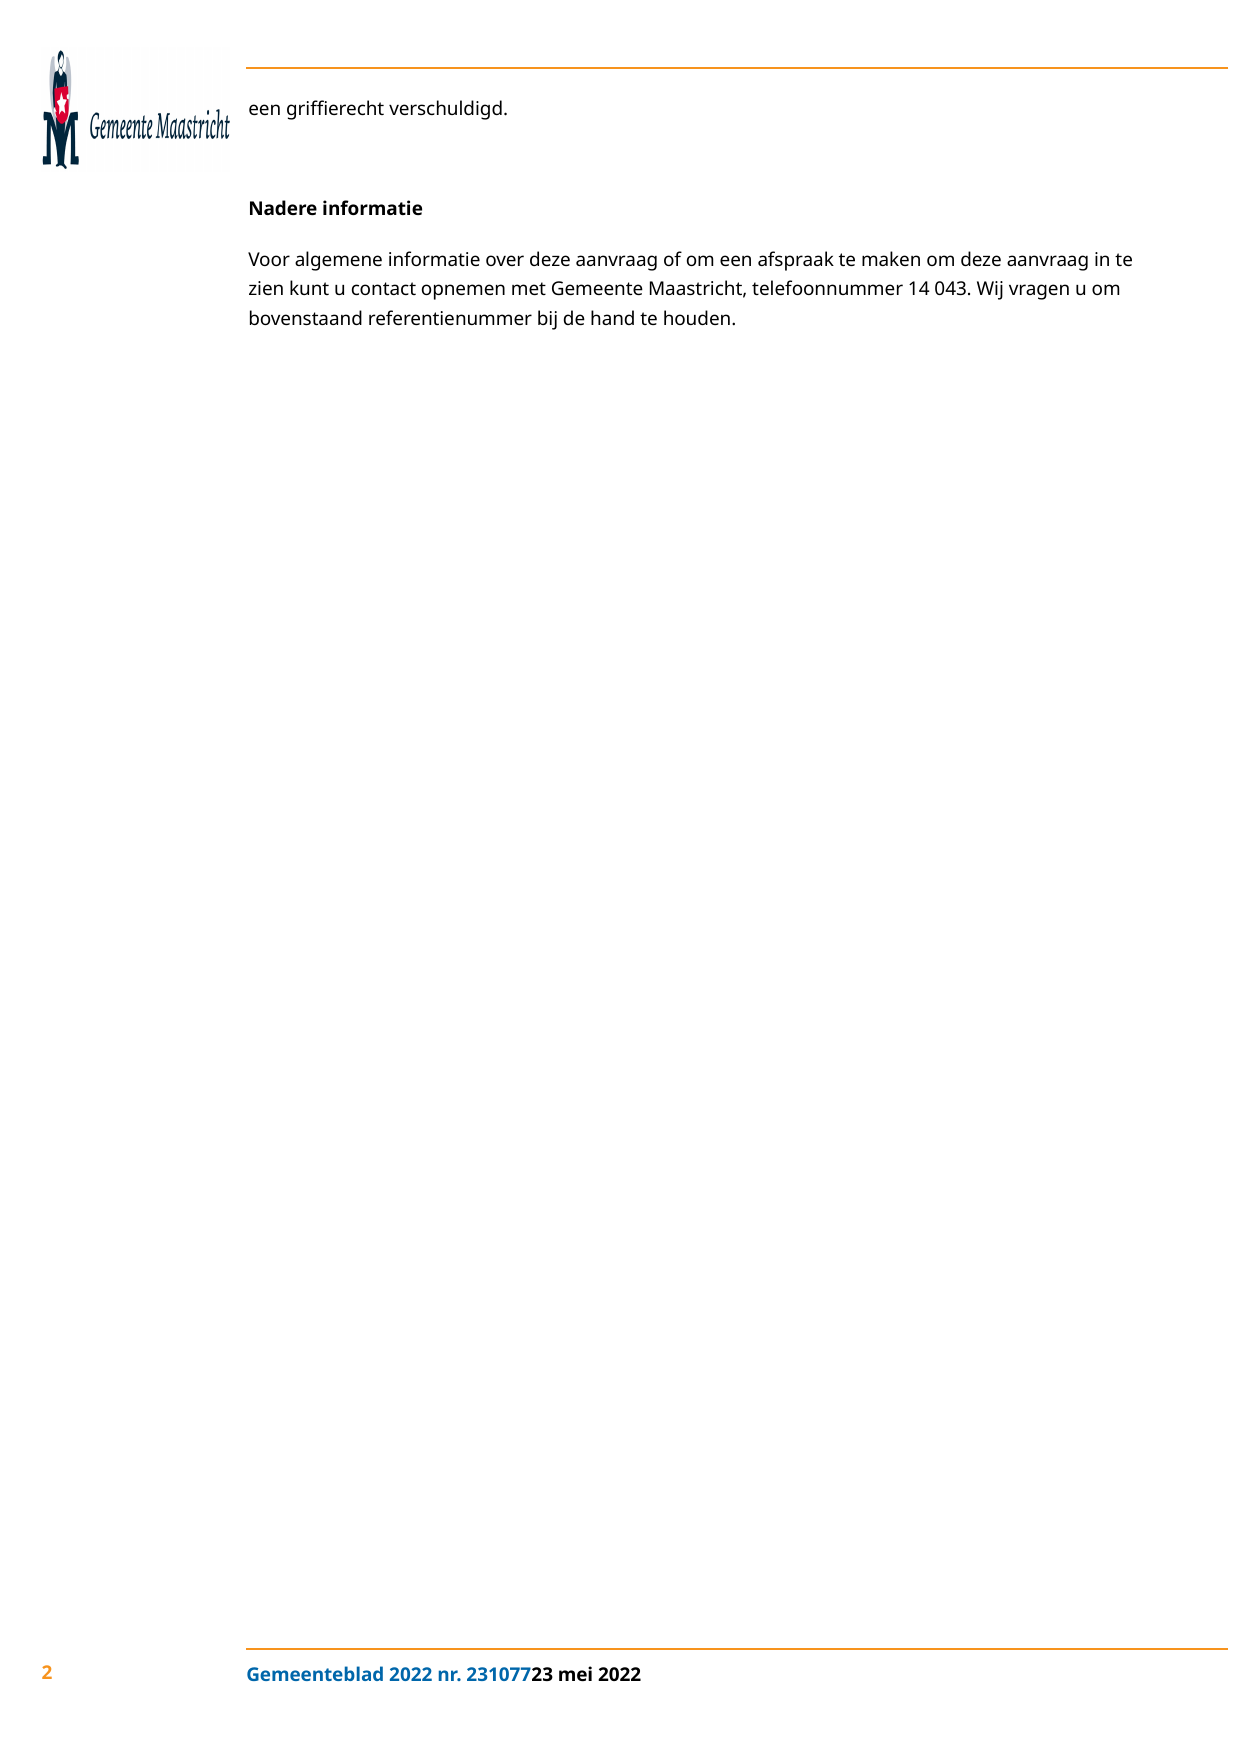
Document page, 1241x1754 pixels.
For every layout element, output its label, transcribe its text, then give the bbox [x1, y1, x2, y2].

text een griffierecht verschuldigd. [248, 95, 1152, 121]
text Nadere informatie [248, 196, 1152, 221]
picture [41, 47, 231, 172]
text Voor algemene informatie over deze aanvraag of om een afspraak te maken om deze aanvraag in te zien kunt u contact opnemen met Gemeente Maastricht, telefoonnummer 14 043. Wij vragen u om bovenstaand referentienummer bij de hand te houden. [248, 246, 1152, 331]
